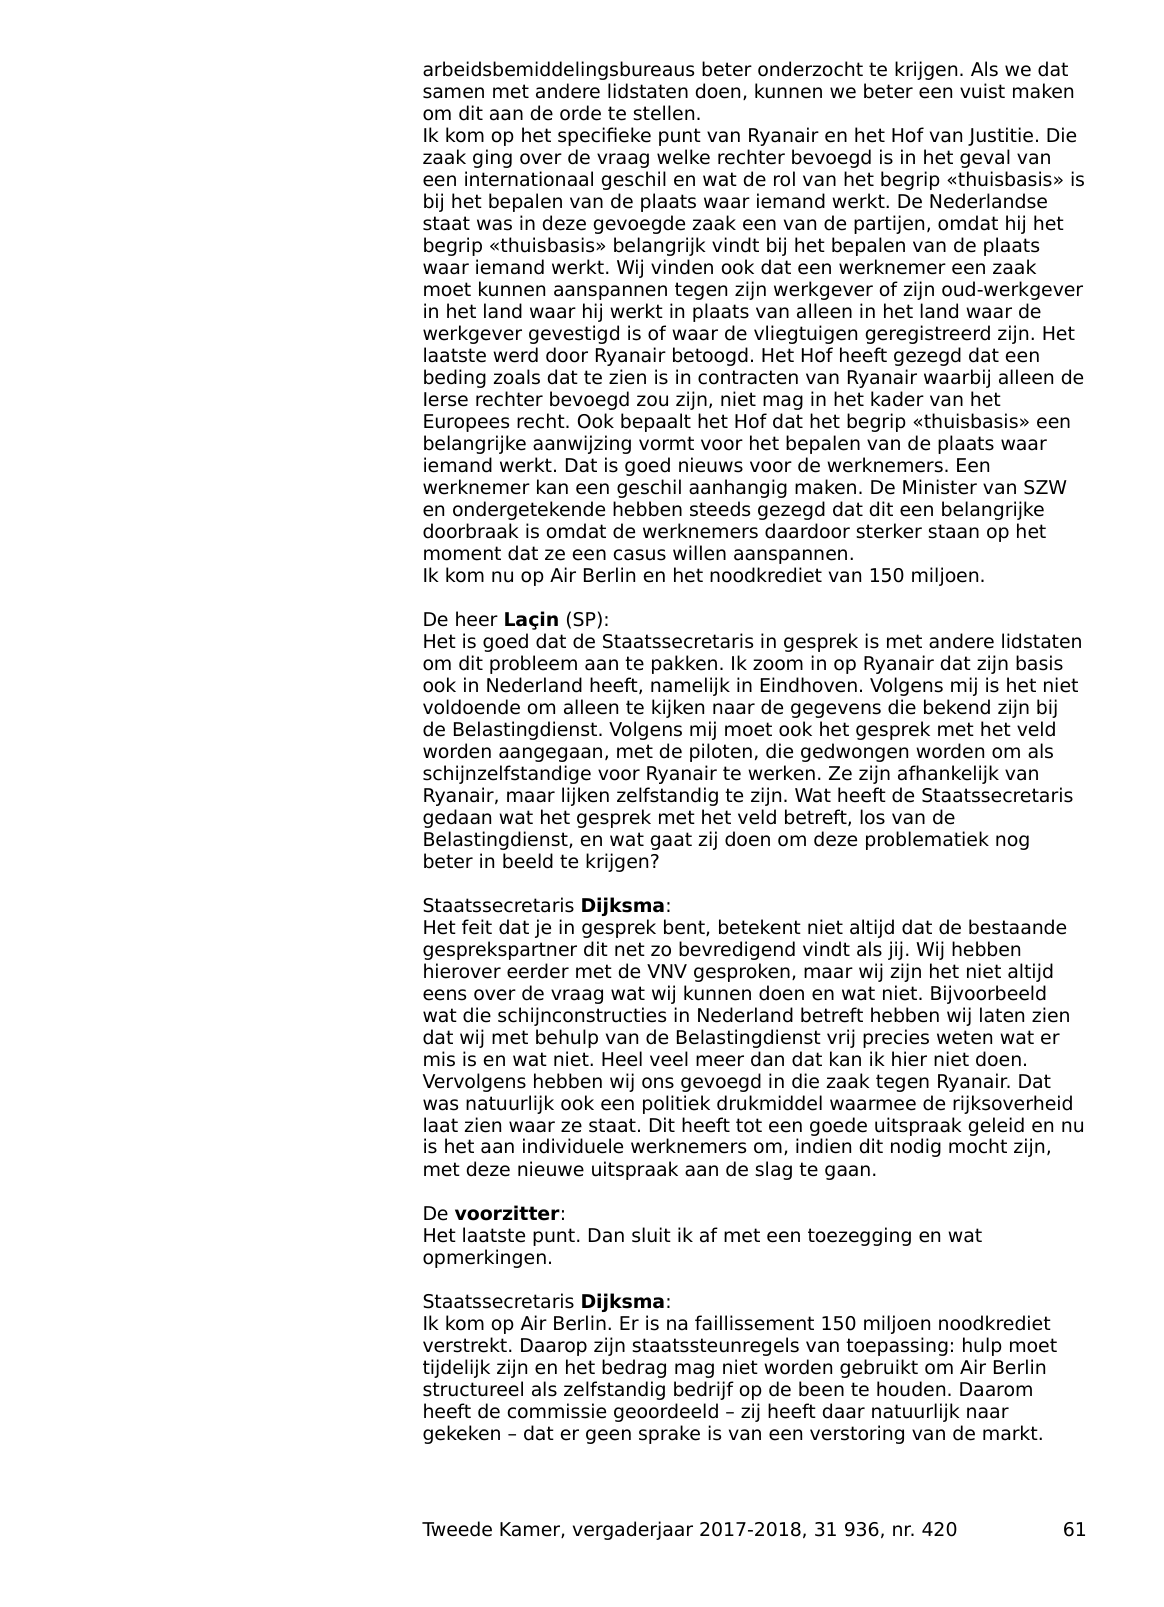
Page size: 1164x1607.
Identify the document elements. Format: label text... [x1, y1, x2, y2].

text De voorzitter: [422, 1203, 1087, 1224]
text Het feit dat je in gesprek bent, betekent niet altijd dat de bestaande gesprekspartner dit net zo bevredigend vindt als jij. Wij hebben hierover eerder met de VNV gesproken, maar wij zijn het niet altijd eens over de vraag wat wij kunnen doen en wat niet. Bijvoorbeeld wat die schijnconstructies in Nederland betreft hebben wij laten zien dat wij met behulp van de Belastingdienst vrij precies weten wat er mis is en wat niet. Heel veel meer dan dat kan ik hier niet doen. Vervolgens hebben wij ons gevoegd in die zaak tegen Ryanair. Dat was natuurlijk ook een politiek drukmiddel waarmee de rijksoverheid laat zien waar ze staat. Dit heeft tot een goede uitspraak geleid en nu is het aan individuele werknemers om, indien dit nodig mocht zijn, met deze nieuwe uitspraak aan de slag te gaan. [422, 917, 1087, 1180]
text De heer Laçin (SP): [422, 609, 1087, 631]
text Ik kom op Air Berlin. Er is na faillissement 150 miljoen noodkrediet verstrekt. Daarop zijn staatssteunregels van toepassing: hulp moet tijdelijk zijn en het bedrag mag niet worden gebruikt om Air Berlin structureel als zelfstandig bedrijf op de been te houden. Daarom heeft de commissie geoordeeld – zij heeft daar natuurlijk naar gekeken – dat er geen sprake is van een verstoring van de markt. [422, 1313, 1087, 1444]
text Het laatste punt. Dan sluit ik af met een toezegging en wat opmerkingen. [422, 1224, 1087, 1268]
text Staatssecretaris Dijksma: [422, 895, 1087, 917]
text Ik kom op het specifieke punt van Ryanair en het Hof van Justitie. Die zaak ging over de vraag welke rechter bevoegd is in het geval van een internationaal geschil en wat de rol van het begrip «thuisbasis» is bij het bepalen van de plaats waar iemand werkt. De Nederlandse staat was in deze gevoegde zaak een van de partijen, omdat hij het begrip «thuisbasis» belangrijk vindt bij het bepalen van de plaats waar iemand werkt. Wij vinden ook dat een werknemer een zaak moet kunnen aanspannen tegen zijn werkgever of zijn oud-werkgever in het land waar hij werkt in plaats van alleen in het land waar de werkgever gevestigd is of waar de vliegtuigen geregistreerd zijn. Het laatste werd door Ryanair betoogd. Het Hof heeft gezegd dat een beding zoals dat te zien is in contracten van Ryanair waarbij alleen de Ierse rechter bevoegd zou zijn, niet mag in het kader van het Europees recht. Ook bepaalt het Hof dat het begrip «thuisbasis» een belangrijke aanwijzing vormt voor het bepalen van de plaats waar iemand werkt. Dat is goed nieuws voor de werknemers. Een werknemer kan een geschil aanhangig maken. De Minister van SZW en ondergetekende hebben steeds gezegd dat dit een belangrijke doorbraak is omdat de werknemers daardoor sterker staan op het moment dat ze een casus willen aanspannen. [422, 125, 1087, 564]
text Het is goed dat de Staatssecretaris in gesprek is met andere lidstaten om dit probleem aan te pakken. Ik zoom in op Ryanair dat zijn basis ook in Nederland heeft, namelijk in Eindhoven. Volgens mij is het niet voldoende om alleen te kijken naar de gegevens die bekend zijn bij de Belastingdienst. Volgens mij moet ook het gesprek met het veld worden aangegaan, met de piloten, die gedwongen worden om als schijnzelfstandige voor Ryanair te werken. Ze zijn afhankelijk van Ryanair, maar lijken zelfstandig te zijn. Wat heeft de Staatssecretaris gedaan wat het gesprek met het veld betreft, los van de Belastingdienst, en wat gaat zij doen om deze problematiek nog beter in beeld te krijgen? [422, 631, 1087, 872]
text Staatssecretaris Dijksma: [422, 1291, 1087, 1313]
text Ik kom nu op Air Berlin en het noodkrediet van 150 miljoen. [422, 564, 1087, 587]
text arbeidsbemiddelingsbureaus beter onderzocht te krijgen. Als we dat samen met andere lidstaten doen, kunnen we beter een vuist maken om dit aan de orde te stellen. [422, 59, 1087, 125]
